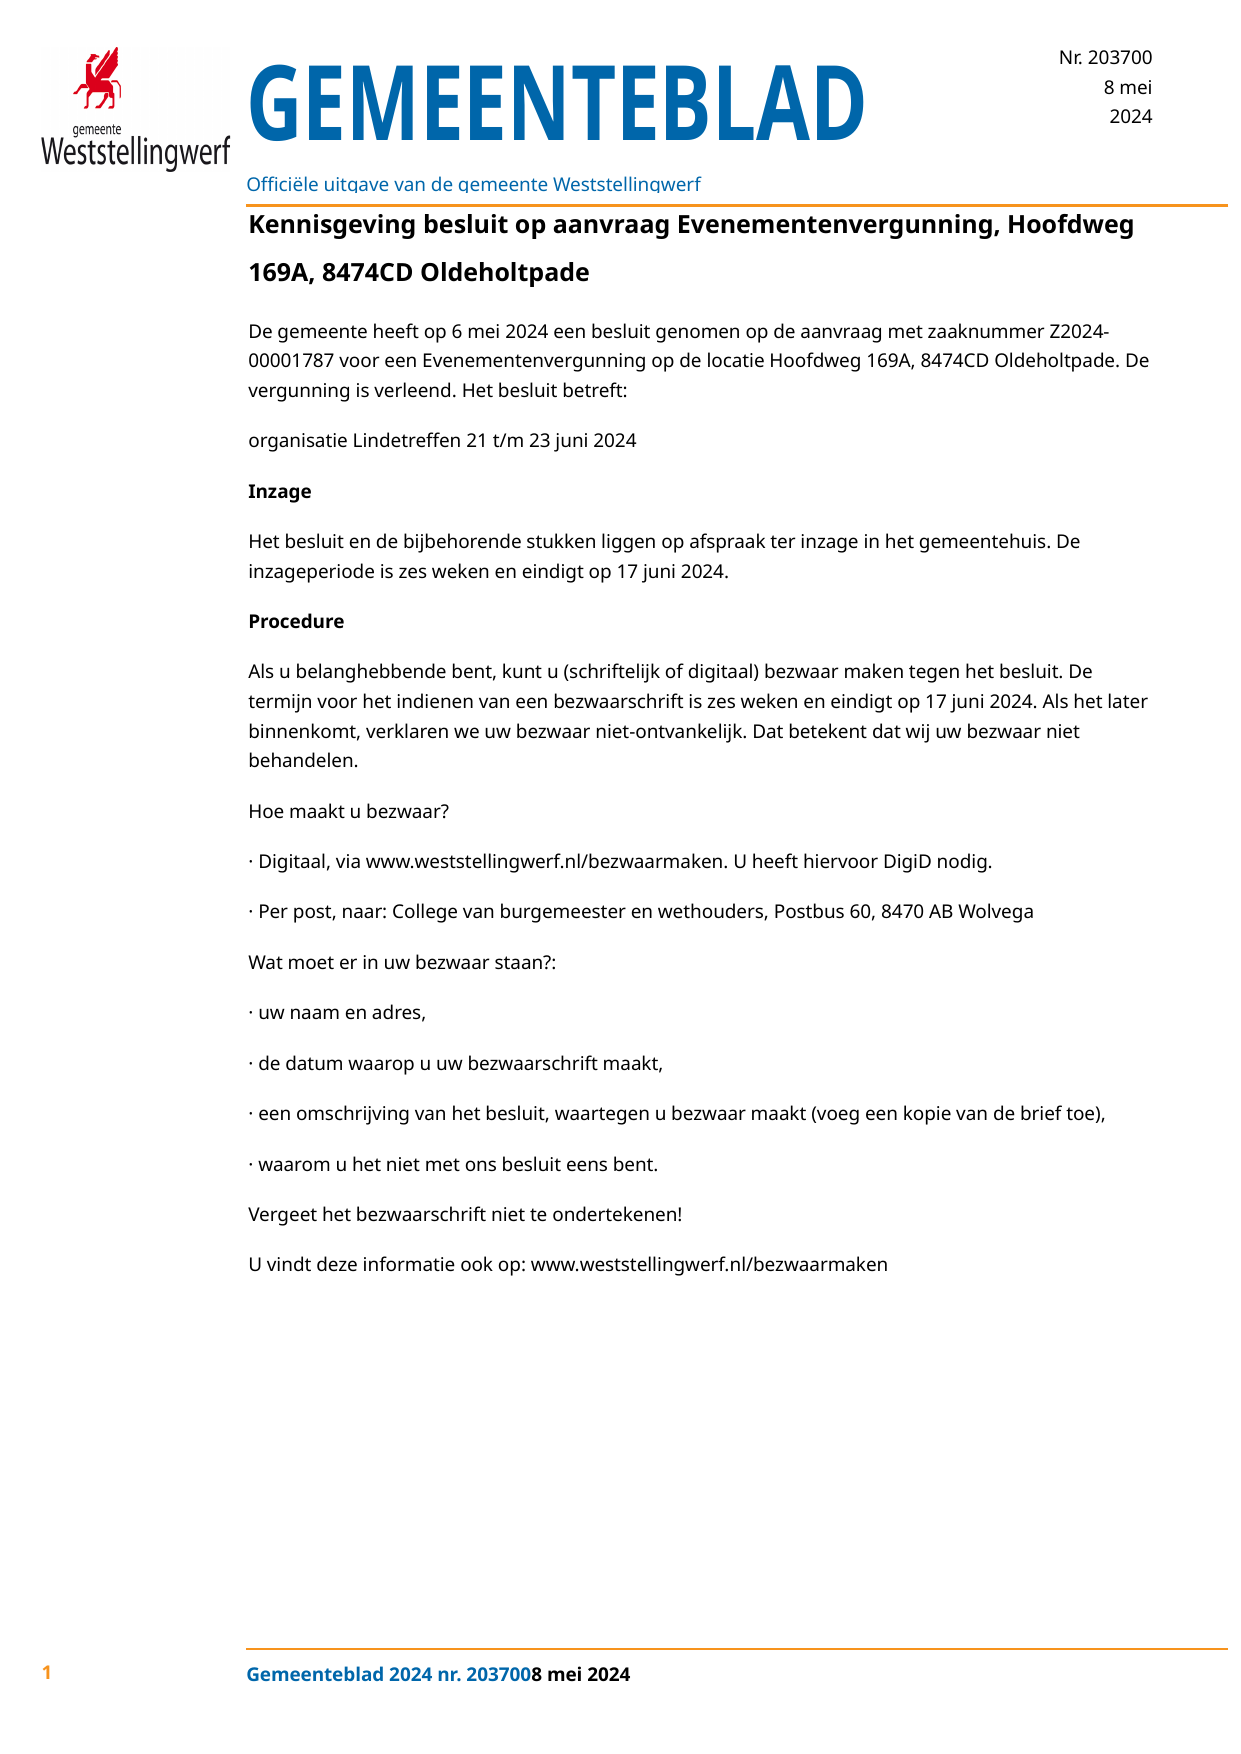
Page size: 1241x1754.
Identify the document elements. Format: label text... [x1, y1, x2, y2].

picture [41, 47, 231, 172]
text Hoe maakt u bezwaar? [248, 798, 1152, 824]
text · Per post, naar: College van burgemeester en wethouders, Postbus 60, 8470 AB Wolvega [248, 899, 1152, 924]
text Inzage [248, 478, 1152, 504]
text · de datum waarop u uw bezwaarschrift maakt, [248, 1050, 1152, 1076]
text De gemeente heeft op 6 mei 2024 een besluit genomen op de aanvraag met zaaknummer Z2024-00001787 voor een Evenementenvergunning op de locatie Hoofdweg 169A, 8474CD Oldeholtpade. De vergunning is verleend. Het besluit betreft: [248, 318, 1152, 403]
text U vindt deze informatie ook op: www.weststellingwerf.nl/bezwaarmaken [248, 1252, 1152, 1277]
text · een omschrijving van het besluit, waartegen u bezwaar maakt (voeg een kopie van de brief toe), [248, 1100, 1152, 1126]
text Als u belanghebbende bent, kunt u (schriftelijk of digitaal) bezwaar maken tegen het besluit. De termijn voor het indienen van een bezwaarschrift is zes weken en eindigt op 17 juni 2024. Als het later binnenkomt, verklaren we uw bezwaar niet-ontvankelijk. Dat betekent dat wij uw bezwaar niet behandelen. [248, 659, 1152, 773]
text · Digitaal, via www.weststellingwerf.nl/bezwaarmaken. U heeft hiervoor DigiD nodig. [248, 848, 1152, 874]
text Wat moet er in uw bezwaar staan?: [248, 949, 1152, 975]
text Procedure [248, 608, 1152, 634]
text Het besluit en de bijbehorende stukken liggen op afspraak ter inzage in het gemeentehuis. De inzageperiode is zes weken en eindigt op 17 juni 2024. [248, 528, 1152, 584]
text · waarom u het niet met ons besluit eens bent. [248, 1151, 1152, 1177]
text Vergeet het bezwaarschrift niet te ondertekenen! [248, 1201, 1152, 1227]
text organisatie Lindetreffen 21 t/m 23 juni 2024 [248, 427, 1152, 453]
text · uw naam en adres, [248, 999, 1152, 1025]
text Kennisgeving besluit op aanvraag Evenementenvergunning, Hoofdweg 169A, 8474CD Oldeholtpade [248, 207, 1152, 288]
